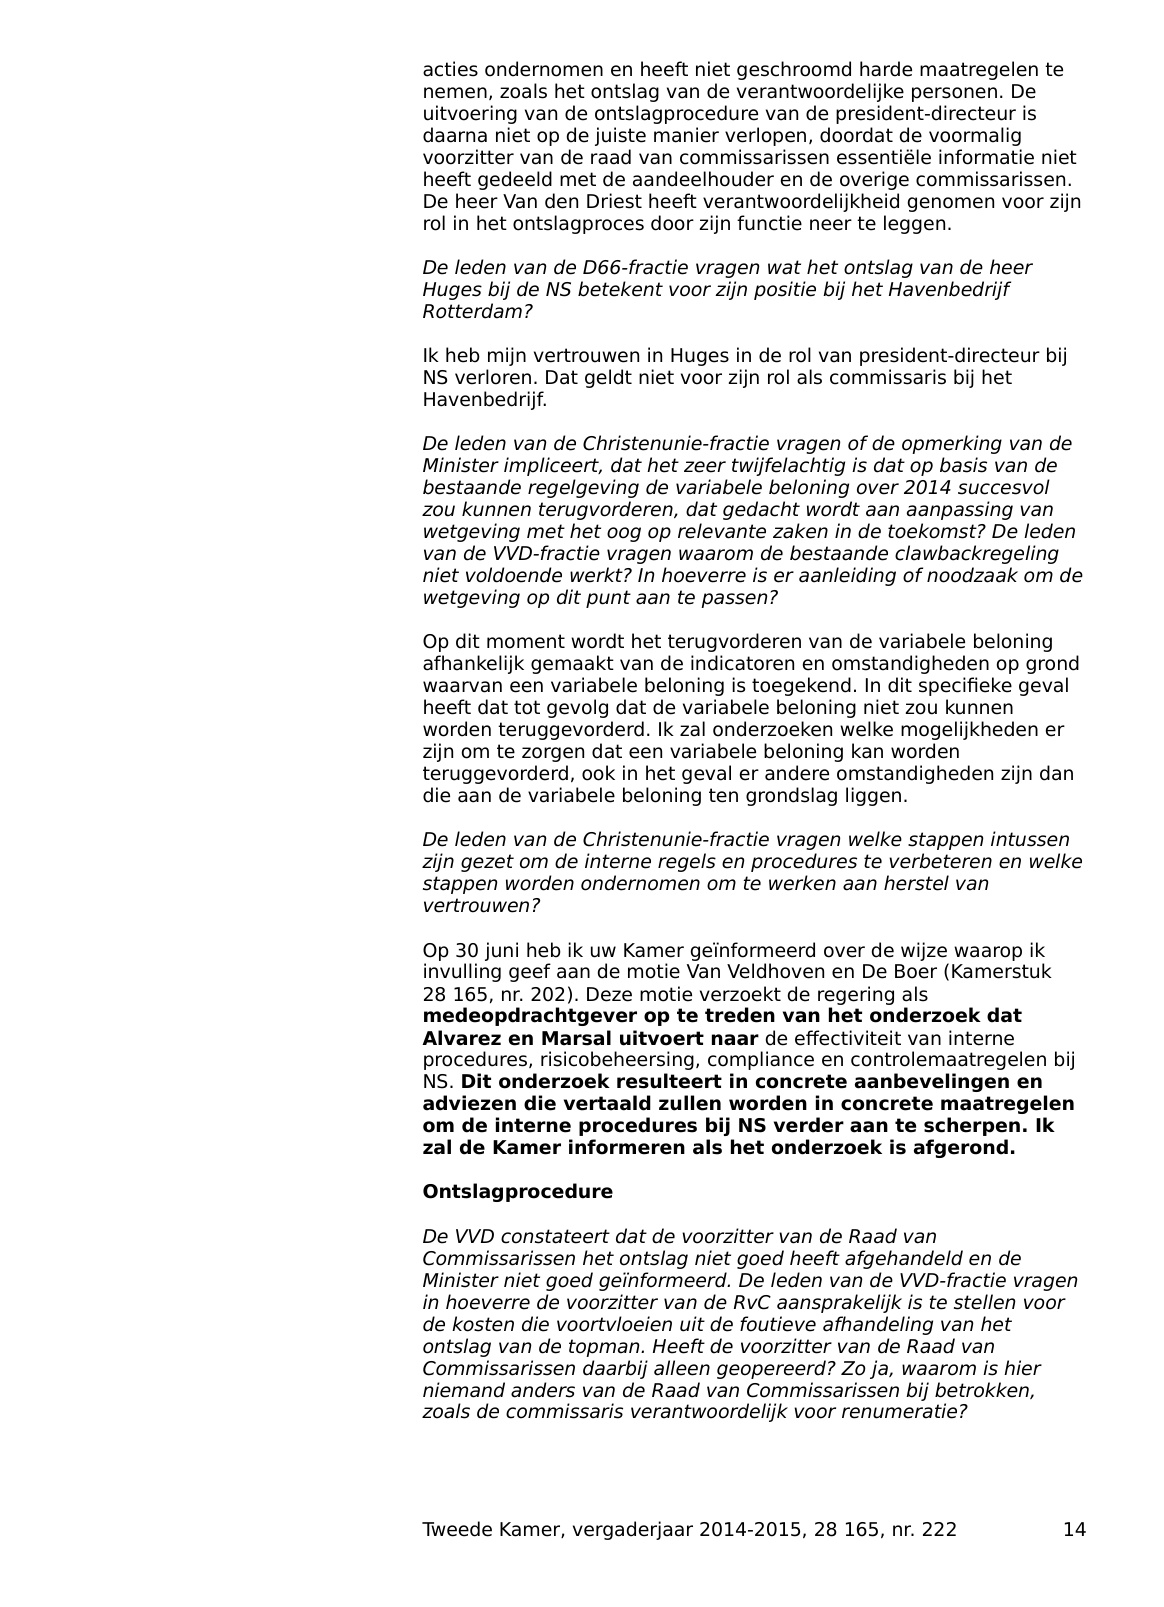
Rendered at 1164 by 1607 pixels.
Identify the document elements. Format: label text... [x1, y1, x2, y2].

text Op 30 juni heb ik uw Kamer geïnformeerd over de wijze waarop ik invulling geef aan de motie Van Veldhoven en De Boer (Kamerstuk 28 165, nr. 202). Deze motie verzoekt de regering als medeopdrachtgever op te treden van het onderzoek dat Alvarez en Marsal uitvoert naar de effectiviteit van interne procedures, risicobeheersing, compliance en controlemaatregelen bij NS. Dit onderzoek resulteert in concrete aanbevelingen en adviezen die vertaald zullen worden in concrete maatregelen om de interne procedures bij NS verder aan te scherpen. Ik zal de Kamer informeren als het onderzoek is afgerond. [422, 939, 1087, 1159]
text De leden van de D66-fractie vragen wat het ontslag van de heer Huges bij de NS betekent voor zijn positie bij het Havenbedrijf Rotterdam? [422, 257, 1087, 323]
text Ik heb mijn vertrouwen in Huges in de rol van president-directeur bij NS verloren. Dat geldt niet voor zijn rol als commissaris bij het Havenbedrijf. [422, 345, 1087, 411]
text De leden van de Christenunie-fractie vragen of de opmerking van de Minister impliceert, dat het zeer twijfelachtig is dat op basis van de bestaande regelgeving de variabele beloning over 2014 succesvol zou kunnen terugvorderen, dat gedacht wordt aan aanpassing van wetgeving met het oog op relevante zaken in de toekomst? De leden van de VVD-fractie vragen waarom de bestaande clawbackregeling niet voldoende werkt? In hoeverre is er aanleiding of noodzaak om de wetgeving op dit punt aan te passen? [422, 433, 1087, 609]
text Op dit moment wordt het terugvorderen van de variabele beloning afhankelijk gemaakt van de indicatoren en omstandigheden op grond waarvan een variabele beloning is toegekend. In dit specifieke geval heeft dat tot gevolg dat de variabele beloning niet zou kunnen worden teruggevorderd. Ik zal onderzoeken welke mogelijkheden er zijn om te zorgen dat een variabele beloning kan worden teruggevorderd, ook in het geval er andere omstandigheden zijn dan die aan de variabele beloning ten grondslag liggen. [422, 631, 1087, 807]
text acties ondernomen en heeft niet geschroomd harde maatregelen te nemen, zoals het ontslag van de verantwoordelijke personen. De uitvoering van de ontslagprocedure van de president-directeur is daarna niet op de juiste manier verlopen, doordat de voormalig voorzitter van de raad van commissarissen essentiële informatie niet heeft gedeeld met de aandeelhouder en de overige commissarissen. De heer Van den Driest heeft verantwoordelijkheid genomen voor zijn rol in het ontslagproces door zijn functie neer te leggen. [422, 59, 1087, 235]
text De leden van de Christenunie-fractie vragen welke stappen intussen zijn gezet om de interne regels en procedures te verbeteren en welke stappen worden ondernomen om te werken aan herstel van vertrouwen? [422, 829, 1087, 917]
subtitle Ontslagprocedure [422, 1181, 1087, 1203]
text De VVD constateert dat de voorzitter van de Raad van Commissarissen het ontslag niet goed heeft afgehandeld en de Minister niet goed geïnformeerd. De leden van de VVD-fractie vragen in hoeverre de voorzitter van de RvC aansprakelijk is te stellen voor de kosten die voortvloeien uit de foutieve afhandeling van het ontslag van de topman. Heeft de voorzitter van de Raad van Commissarissen daarbij alleen geopereerd? Zo ja, waarom is hier niemand anders van de Raad van Commissarissen bij betrokken, zoals de commissaris verantwoordelijk voor renumeratie? [422, 1226, 1087, 1423]
